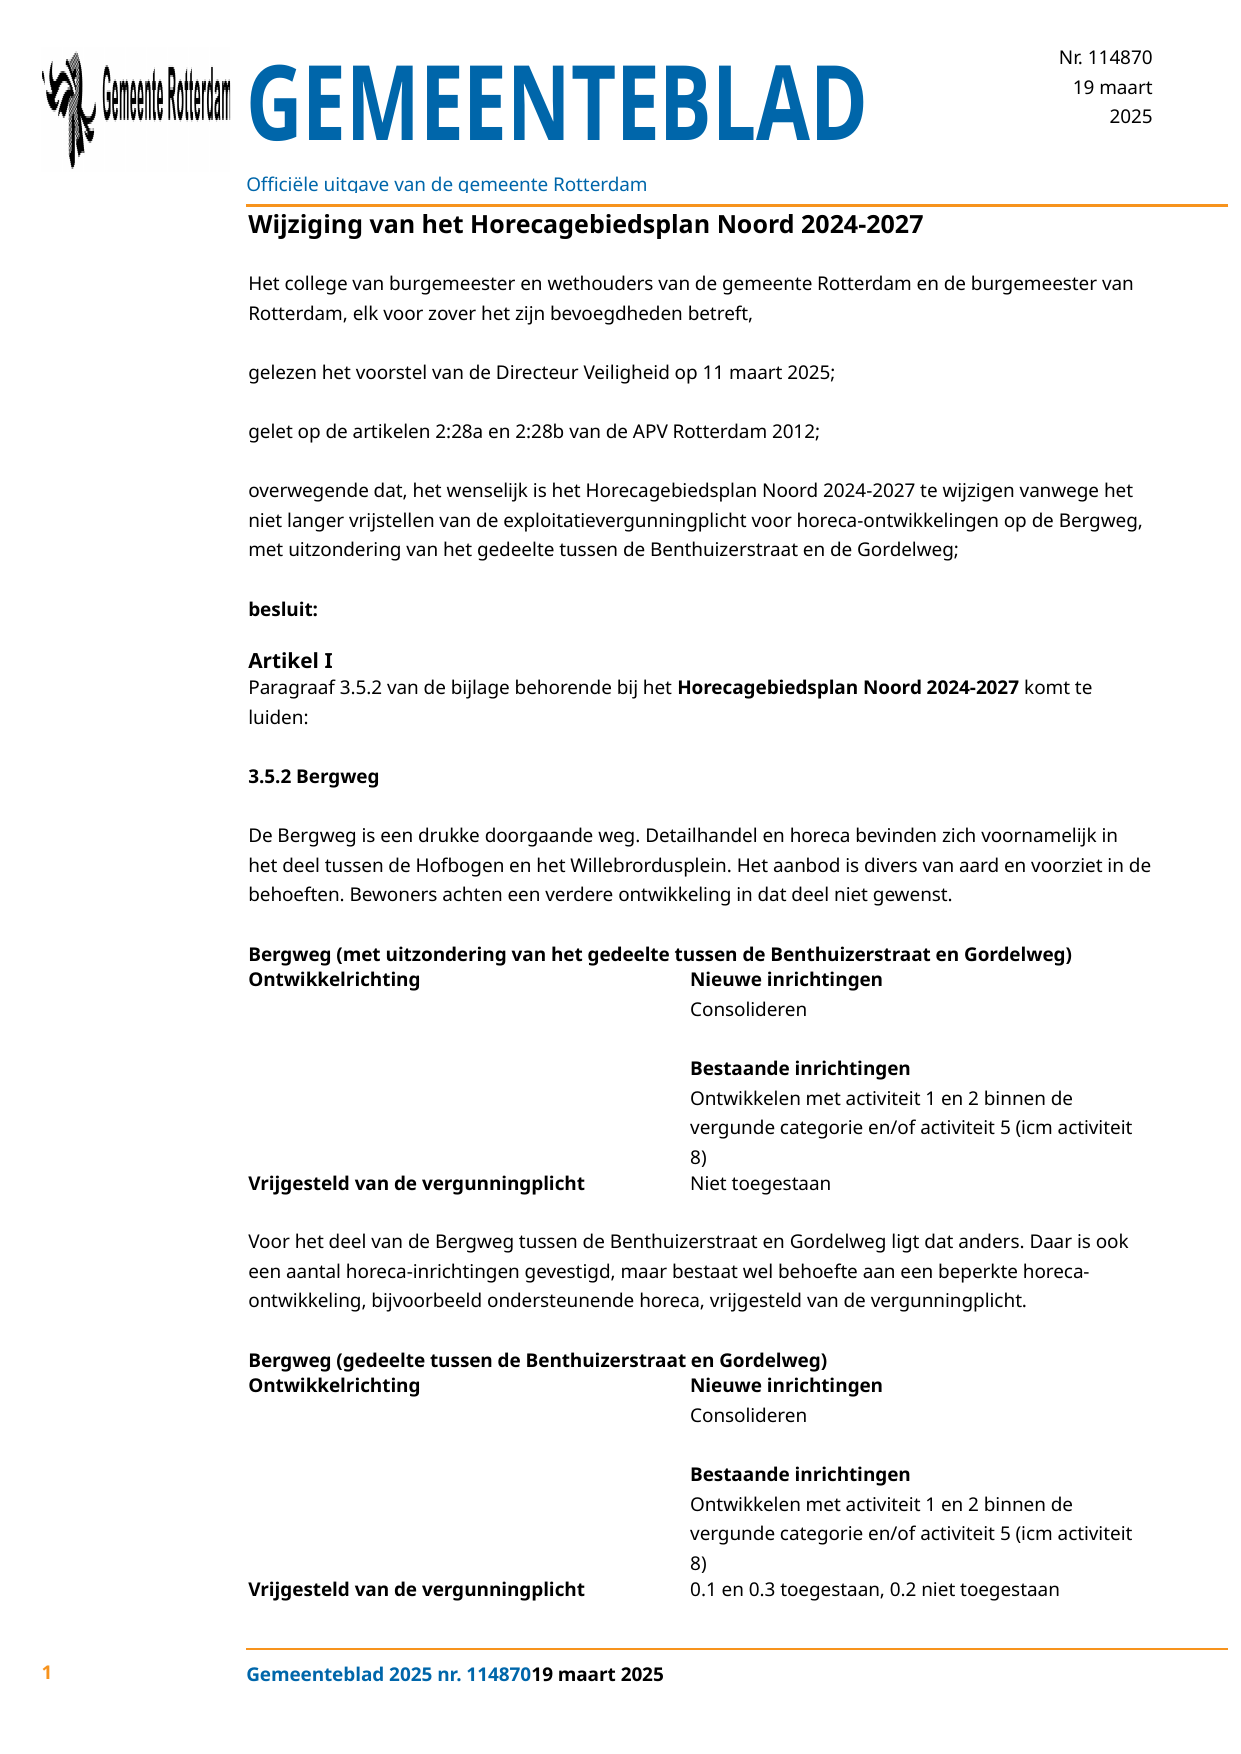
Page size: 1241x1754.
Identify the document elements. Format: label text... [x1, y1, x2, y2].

table_cell Nieuwe inrichtingen Consolideren Bestaande inrichtingen Ontwikkelen met activiteit 1 en 2 binnen de vergunde categorie en/of activiteit 5 (icm activiteit 8) [690, 967, 1152, 1170]
text 3.5.2 Bergweg [248, 763, 1152, 789]
table_cell Nieuwe inrichtingen Consolideren Bestaande inrichtingen Ontwikkelen met activiteit 1 en 2 binnen de vergunde categorie en/of activiteit 5 (icm activiteit 8) [690, 1373, 1152, 1576]
text Voor het deel van de Bergweg tussen de Benthuizerstraat en Gordelweg ligt dat anders. Daar is ook een aantal horeca-inrichtingen gevestigd, maar bestaat wel behoefte aan een beperkte horeca-ontwikkeling, bijvoorbeeld ondersteunende horeca, vrijgesteld van de vergunningplicht. [248, 1228, 1152, 1313]
text besluit: [248, 596, 1152, 621]
text Artikel I [248, 646, 1152, 674]
text Wijziging van het Horecagebiedsplan Noord 2024-2027 [248, 207, 1152, 241]
text gelet op de artikelen 2:28a en 2:28b van de APV Rotterdam 2012; [248, 418, 1152, 444]
table_cell Vrijgesteld van de vergunningplicht [248, 1170, 690, 1196]
table_cell 0.1 en 0.3 toegestaan, 0.2 niet toegestaan [690, 1576, 1152, 1602]
table_header Bergweg (met uitzondering van het gedeelte tussen de Benthuizerstraat en Gordelweg) [248, 941, 1152, 967]
table_cell Vrijgesteld van de vergunningplicht [248, 1576, 690, 1602]
text Het college van burgemeester en wethouders van de gemeente Rotterdam en de burgemeester van Rotterdam, elk voor zover het zijn bevoegdheden betreft, [248, 270, 1152, 326]
text overwegende dat, het wenselijk is het Horecagebiedsplan Noord 2024-2027 te wijzigen vanwege het niet langer vrijstellen van de exploitatievergunningplicht voor horeca-ontwikkelingen op de Bergweg, met uitzondering van het gedeelte tussen de Benthuizerstraat en de Gordelweg; [248, 477, 1152, 562]
text Paragraaf 3.5.2 van de bijlage behorende bij het Horecagebiedsplan Noord 2024-2027 komt te luiden: [248, 674, 1152, 730]
table_cell Ontwikkelrichting [248, 1373, 690, 1576]
table_cell Niet toegestaan [690, 1170, 1152, 1196]
picture [41, 47, 231, 172]
table_cell Ontwikkelrichting [248, 967, 690, 1170]
text De Bergweg is een drukke doorgaande weg. Detailhandel en horeca bevinden zich voornamelijk in het deel tussen de Hofbogen en het Willebrordusplein. Het aanbod is divers van aard en voorziet in de behoeften. Bewoners achten een verdere ontwikkeling in dat deel niet gewenst. [248, 822, 1152, 907]
text gelezen het voorstel van de Directeur Veiligheid op 11 maart 2025; [248, 359, 1152, 385]
table_header Bergweg (gedeelte tussen de Benthuizerstraat en Gordelweg) [248, 1347, 1152, 1373]
